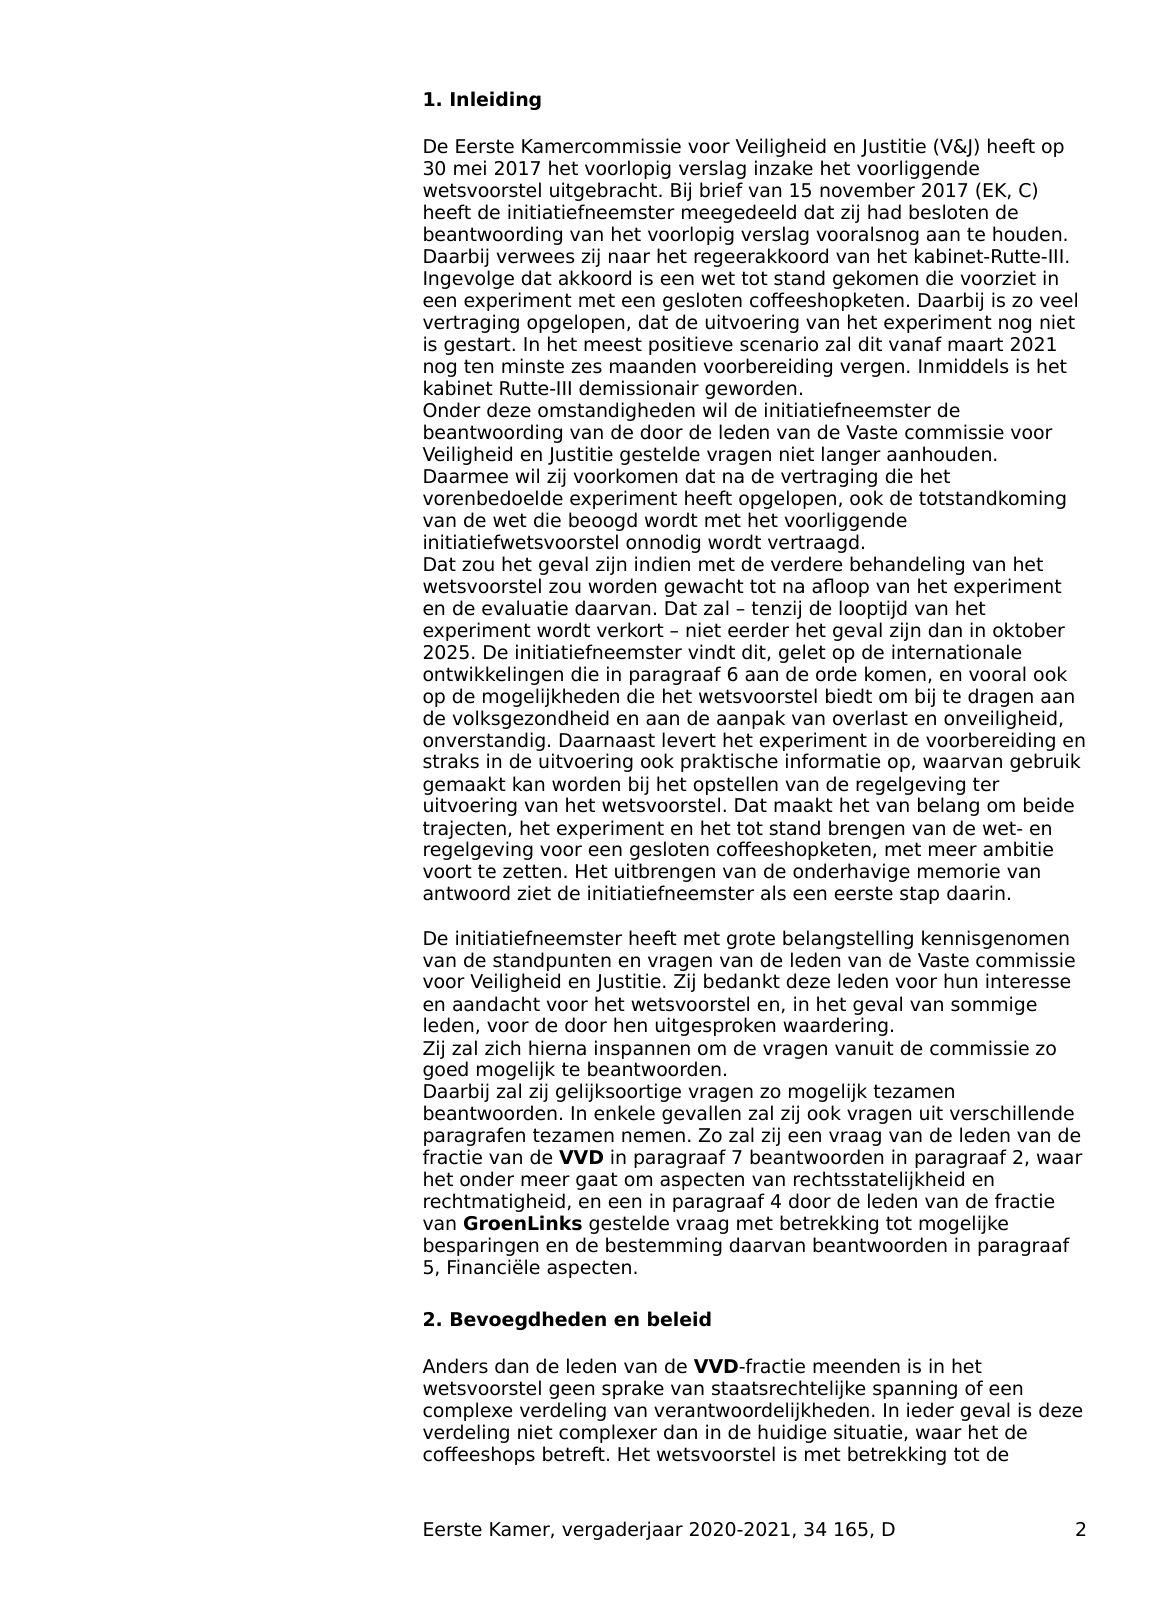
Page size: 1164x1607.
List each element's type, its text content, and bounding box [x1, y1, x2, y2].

text Dat zou het geval zijn indien met de verdere behandeling van het wetsvoorstel zou worden gewacht tot na afloop van het experiment en de evaluatie daarvan. Dat zal – tenzij de looptijd van het experiment wordt verkort – niet eerder het geval zijn dan in oktober 2025. De initiatiefneemster vindt dit, gelet op de internationale ontwikkelingen die in paragraaf 6 aan de orde komen, en vooral ook op de mogelijkheden die het wetsvoorstel biedt om bij te dragen aan de volksgezondheid en aan de aanpak van overlast en onveiligheid, onverstandig. Daarnaast levert het experiment in de voorbereiding en straks in de uitvoering ook praktische informatie op, waarvan gebruik gemaakt kan worden bij het opstellen van de regelgeving ter uitvoering van het wetsvoorstel. Dat maakt het van belang om beide trajecten, het experiment en het tot stand brengen van de wet- en regelgeving voor een gesloten coffeeshopketen, met meer ambitie voort te zetten. Het uitbrengen van de onderhavige memorie van antwoord ziet de initiatiefneemster als een eerste stap daarin. [422, 554, 1087, 905]
text Anders dan de leden van de VVD-fractie meenden is in het wetsvoorstel geen sprake van staatsrechtelijke spanning of een complexe verdeling van verantwoordelijkheden. In ieder geval is deze verdeling niet complexer dan in de huidige situatie, waar het de coffeeshops betreft. Het wetsvoorstel is met betrekking tot de [422, 1356, 1087, 1466]
text De Eerste Kamercommissie voor Veiligheid en Justitie (V&J) heeft op 30 mei 2017 het voorlopig verslag inzake het voorliggende wetsvoorstel uitgebracht. Bij brief van 15 november 2017 (EK, C) heeft de initiatiefneemster meegedeeld dat zij had besloten de beantwoording van het voorlopig verslag vooralsnog aan te houden. Daarbij verwees zij naar het regeerakkoord van het kabinet-Rutte-III. Ingevolge dat akkoord is een wet tot stand gekomen die voorziet in een experiment met een gesloten coffeeshopketen. Daarbij is zo veel vertraging opgelopen, dat de uitvoering van het experiment nog niet is gestart. In het meest positieve scenario zal dit vanaf maart 2021 nog ten minste zes maanden voorbereiding vergen. Inmiddels is het kabinet Rutte-III demissionair geworden. [422, 136, 1087, 400]
subtitle 1. Inleiding [422, 89, 1087, 111]
text Daarbij zal zij gelijksoortige vragen zo mogelijk tezamen beantwoorden. In enkele gevallen zal zij ook vragen uit verschillende paragrafen tezamen nemen. Zo zal zij een vraag van de leden van de fractie van de VVD in paragraaf 7 beantwoorden in paragraaf 2, waar het onder meer gaat om aspecten van rechtsstatelijkheid en rechtmatigheid, en een in paragraaf 4 door de leden van de fractie van GroenLinks gestelde vraag met betrekking tot mogelijke besparingen en de bestemming daarvan beantwoorden in paragraaf 5, Financiële aspecten. [422, 1081, 1087, 1279]
text Zij zal zich hierna inspannen om de vragen vanuit de commissie zo goed mogelijk te beantwoorden. [422, 1037, 1087, 1081]
text Onder deze omstandigheden wil de initiatiefneemster de beantwoording van de door de leden van de Vaste commissie voor Veiligheid en Justitie gestelde vragen niet langer aanhouden. Daarmee wil zij voorkomen dat na de vertraging die het vorenbedoelde experiment heeft opgelopen, ook de totstandkoming van de wet die beoogd wordt met het voorliggende initiatiefwetsvoorstel onnodig wordt vertraagd. [422, 400, 1087, 554]
subtitle 2. Bevoegdheden en beleid [422, 1309, 1087, 1331]
text De initiatiefneemster heeft met grote belangstelling kennisgenomen van de standpunten en vragen van de leden van de Vaste commissie voor Veiligheid en Justitie. Zij bedankt deze leden voor hun interesse en aandacht voor het wetsvoorstel en, in het geval van sommige leden, voor de door hen uitgesproken waardering. [422, 927, 1087, 1037]
